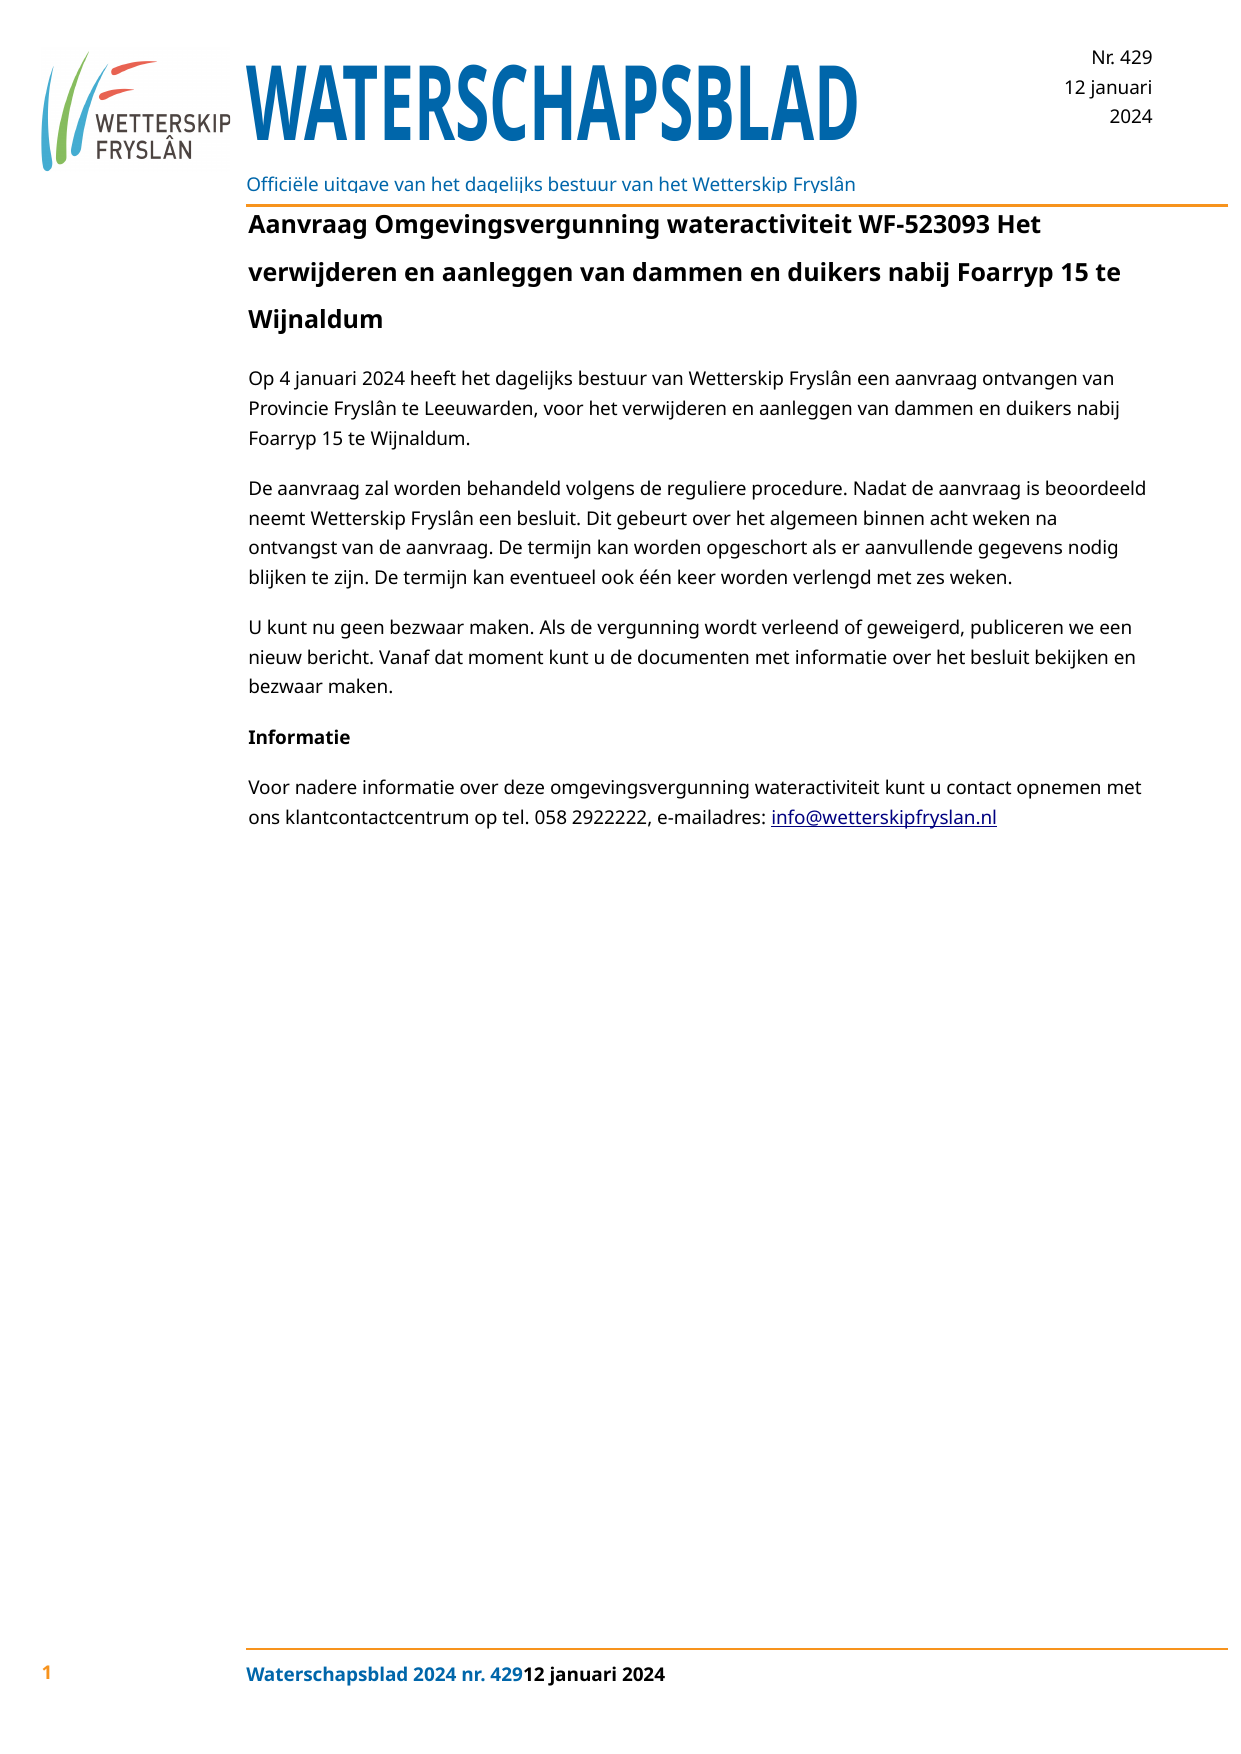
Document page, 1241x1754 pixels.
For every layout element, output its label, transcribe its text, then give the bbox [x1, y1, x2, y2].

text Op 4 januari 2024 heeft het dagelijks bestuur van Wetterskip Fryslân een aanvraag ontvangen van Provincie Fryslân te Leeuwarden, voor het verwijderen en aanleggen van dammen en duikers nabij Foarryp 15 te Wijnaldum. [248, 366, 1152, 450]
text Voor nadere informatie over deze omgevingsvergunning wateractiviteit kunt u contact opnemen met ons klantcontactcentrum op tel. 058 2922222, e-mailadres: info@wetterskipfryslan.nl [248, 774, 1152, 829]
picture [41, 47, 231, 172]
text U kunt nu geen bezwaar maken. Als de vergunning wordt verleend of geweigerd, publiceren we een nieuw bericht. Vanaf dat moment kunt u de documenten met informatie over het besluit bekijken en bezwaar maken. [248, 614, 1152, 699]
text Aanvraag Omgevingsvergunning wateractiviteit WF-523093 Het verwijderen en aanleggen van dammen en duikers nabij Foarryp 15 te Wijnaldum [248, 207, 1152, 336]
text Informatie [248, 724, 1152, 749]
text De aanvraag zal worden behandeld volgens de reguliere procedure. Nadat de aanvraag is beoordeeld neemt Wetterskip Fryslân een besluit. Dit gebeurt over het algemeen binnen acht weken na ontvangst van de aanvraag. De termijn kan worden opgeschort als er aanvullende gegevens nodig blijken te zijn. De termijn kan eventueel ook één keer worden verlengd met zes weken. [248, 475, 1152, 589]
